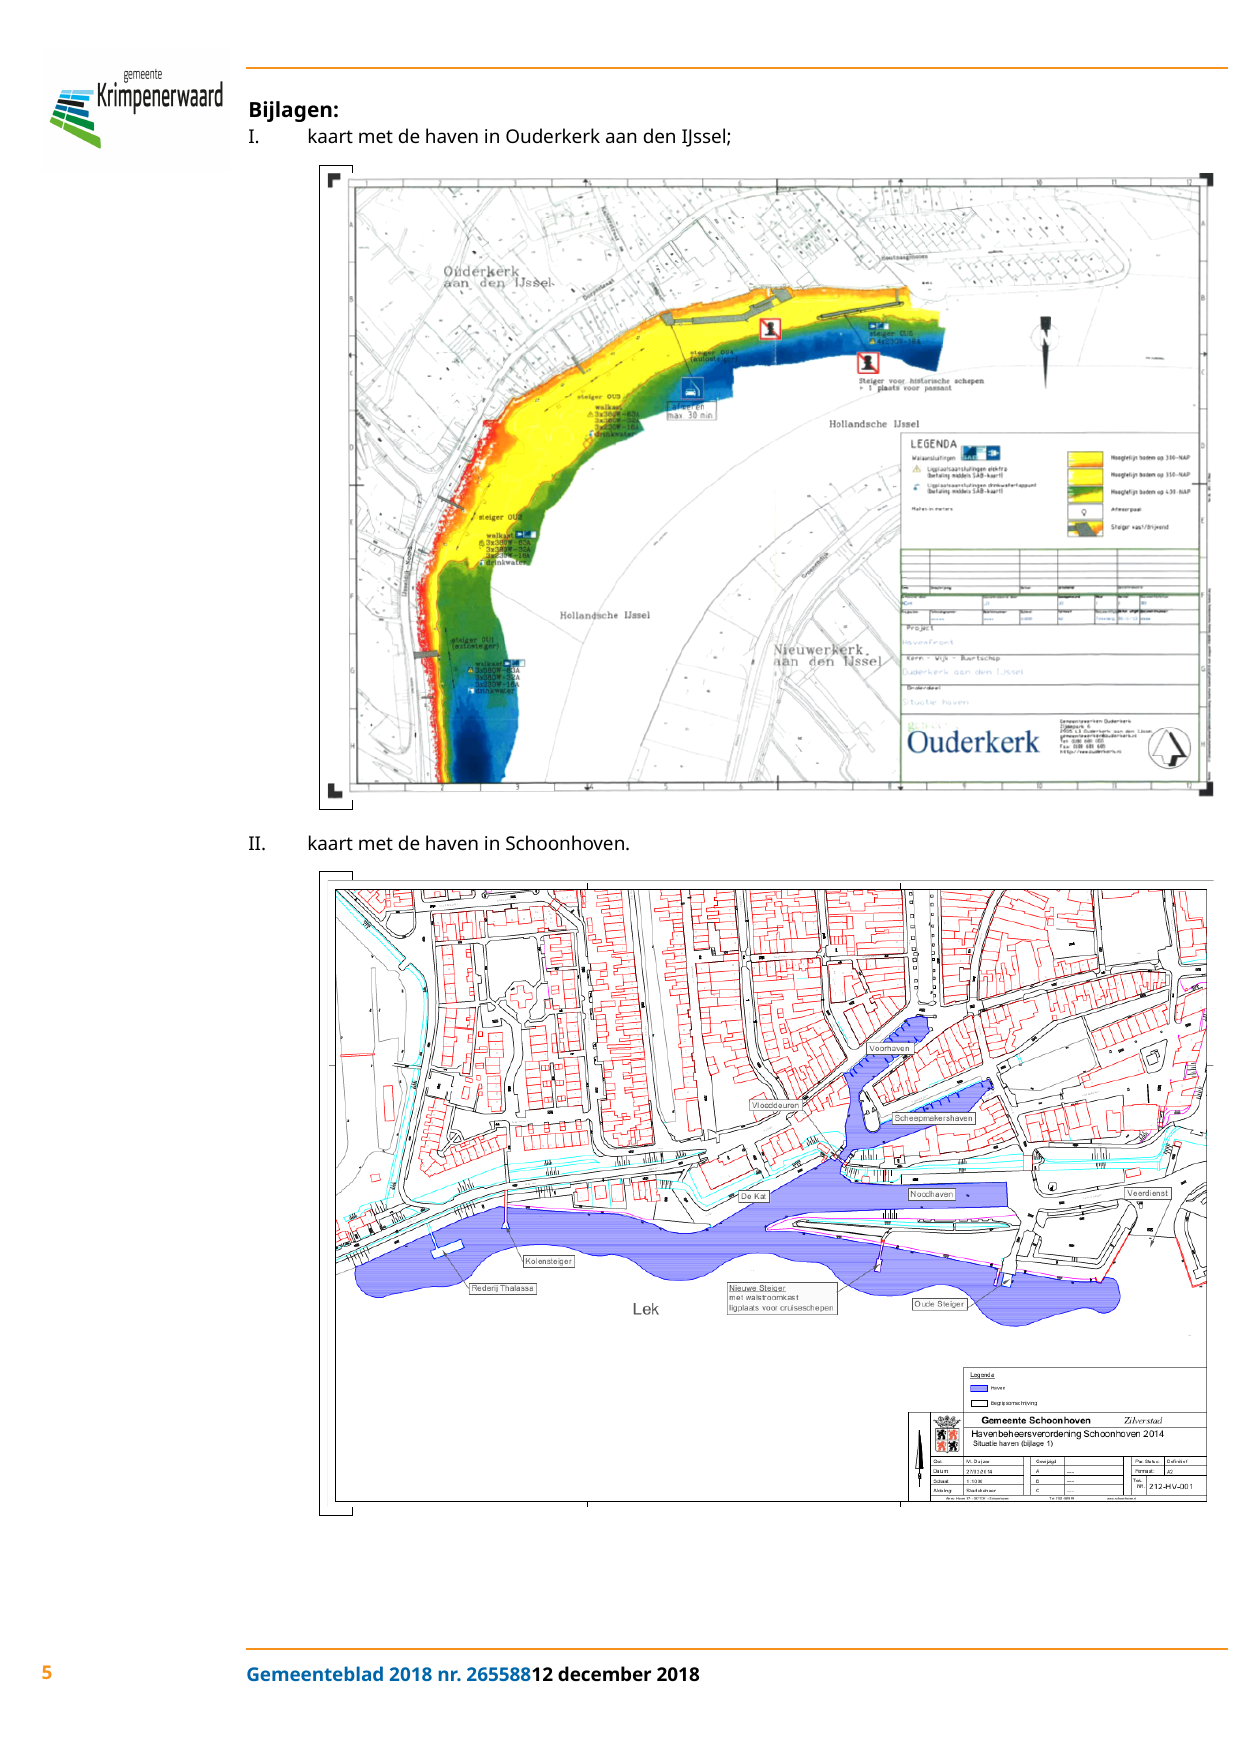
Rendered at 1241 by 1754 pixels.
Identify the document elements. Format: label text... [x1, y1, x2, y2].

text Bijlagen: [248, 95, 1152, 123]
picture [327, 173, 1214, 800]
picture [41, 47, 231, 172]
picture [327, 880, 1214, 1507]
list kaart met de haven in Ouderkerk aan den IJssel; [248, 123, 1152, 149]
list kaart met de haven in Schoonhoven. [248, 830, 1152, 856]
